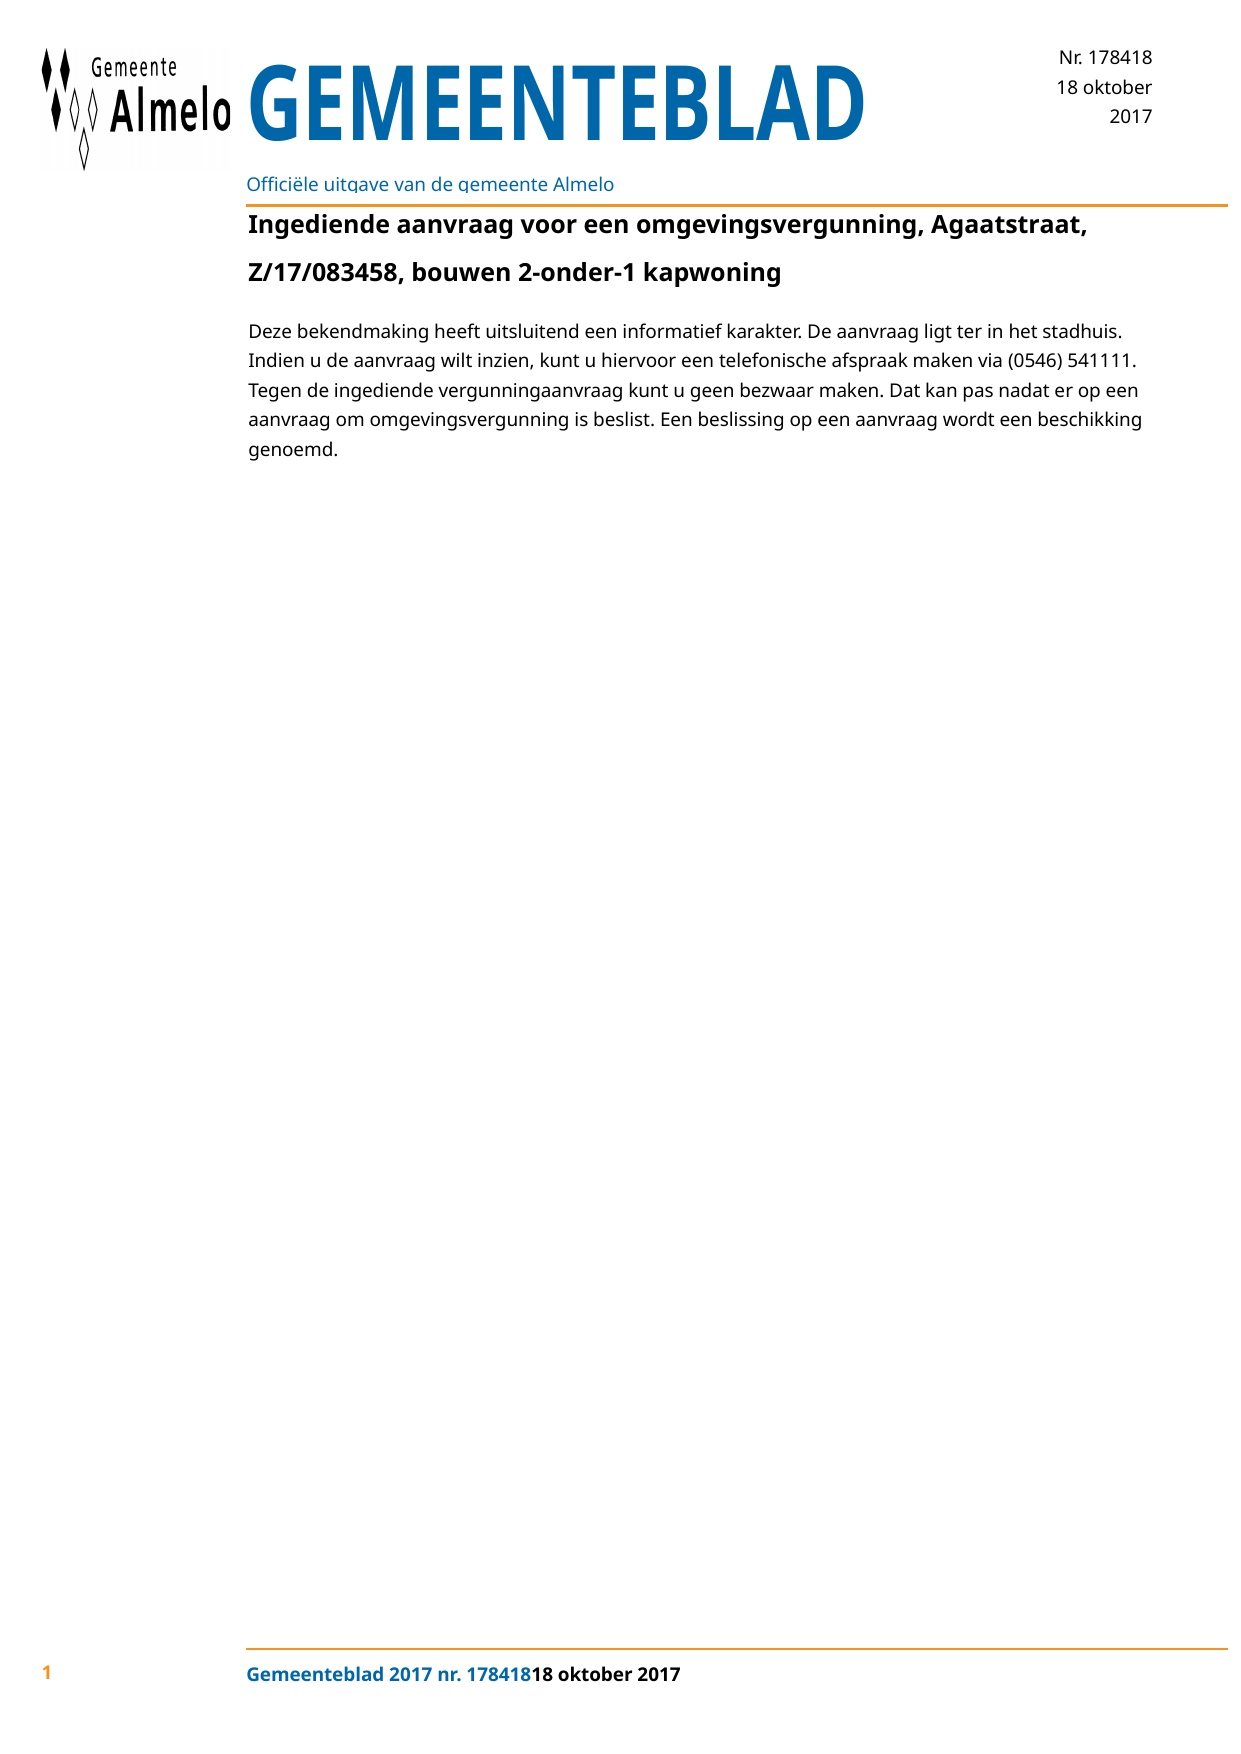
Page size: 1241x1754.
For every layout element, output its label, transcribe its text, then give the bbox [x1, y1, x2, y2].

picture [41, 47, 231, 172]
text Deze bekendmaking heeft uitsluitend een informatief karakter. De aanvraag ligt ter in het stadhuis. Indien u de aanvraag wilt inzien, kunt u hiervoor een telefonische afspraak maken via (0546) 541111. Tegen de ingediende vergunningaanvraag kunt u geen bezwaar maken. Dat kan pas nadat er op een aanvraag om omgevingsvergunning is beslist. Een beslissing op een aanvraag wordt een beschikking genoemd. [248, 318, 1152, 462]
text Ingediende aanvraag voor een omgevingsvergunning, Agaatstraat, Z/17/083458, bouwen 2-onder-1 kapwoning [248, 207, 1152, 288]
